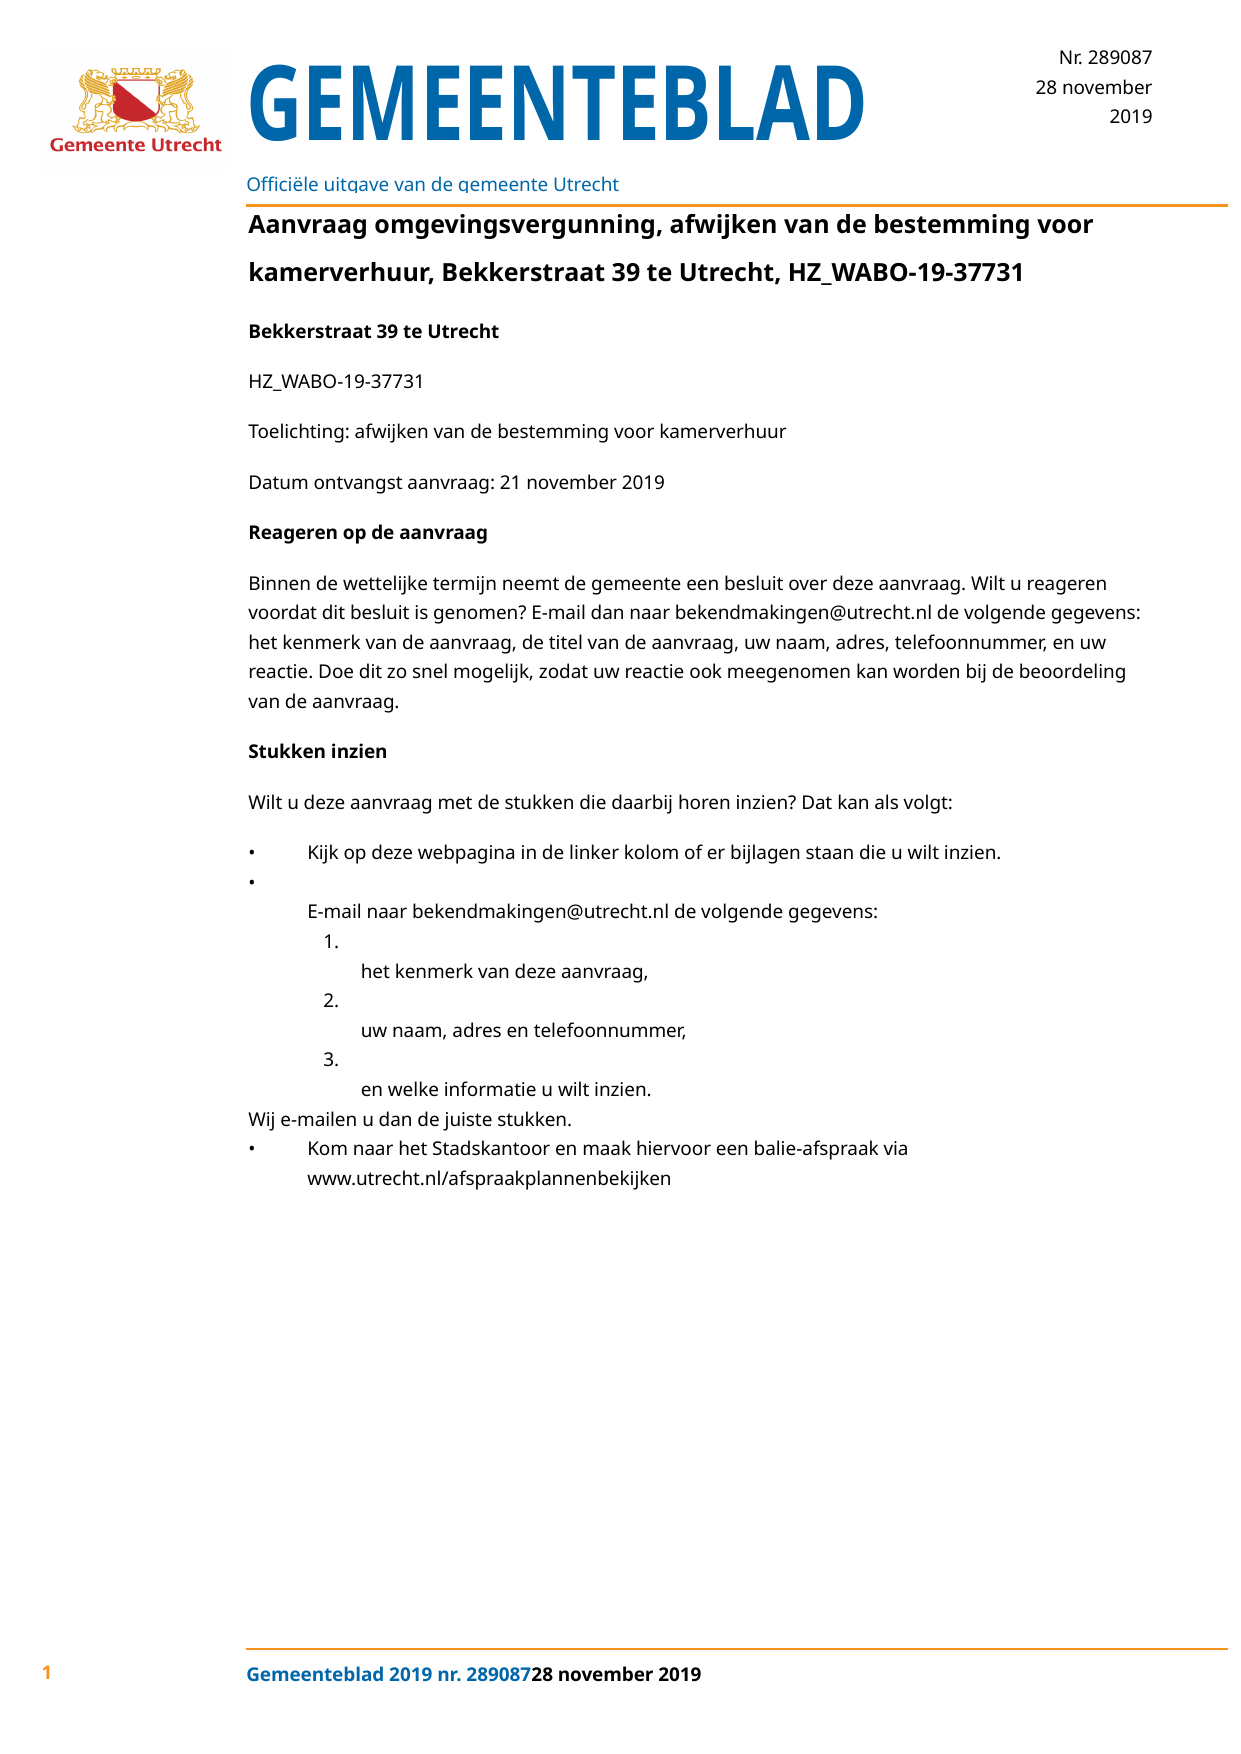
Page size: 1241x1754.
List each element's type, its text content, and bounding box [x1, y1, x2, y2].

text Binnen de wettelijke termijn neemt de gemeente een besluit over deze aanvraag. Wilt u reageren voordat dit besluit is genomen? E-mail dan naar bekendmakingen@utrecht.nl de volgende gegevens: het kenmerk van de aanvraag, de titel van de aanvraag, uw naam, adres, telefoonnummer, en uw reactie. Doe dit zo snel mogelijk, zodat uw reactie ook meegenomen kan worden bij de beoordeling van de aanvraag. [248, 570, 1152, 714]
text Datum ontvangst aanvraag: 21 november 2019 [248, 469, 1152, 495]
text Stukken inzien [248, 739, 1152, 764]
text Toelichting: afwijken van de bestemming voor kamerverhuur [248, 419, 1152, 444]
text Reageren op de aanvraag [248, 519, 1152, 545]
text Aanvraag omgevingsvergunning, afwijken van de bestemming voor kamerverhuur, Bekkerstraat 39 te Utrecht, HZ_WABO-19-37731 [248, 207, 1152, 288]
text Bekkerstraat 39 te Utrecht [248, 318, 1152, 344]
text HZ_WABO-19-37731 [248, 368, 1152, 394]
text Wij e-mailen u dan de juiste stukken. [248, 1106, 1152, 1132]
list E-mail naar bekendmakingen@utrecht.nl de volgende gegevens: [248, 899, 1152, 924]
list uw naam, adres en telefoonnummer, [323, 1017, 1152, 1043]
picture [41, 47, 231, 172]
list Kijk op deze webpagina in de linker kolom of er bijlagen staan die u wilt inzien. [248, 839, 1152, 865]
list Kom naar het Stadskantoor en maak hiervoor een balie-afspraak via www.utrecht.nl/afspraakplannenbekijken [248, 1135, 1152, 1191]
list het kenmerk van deze aanvraag, [323, 958, 1152, 984]
text Wilt u deze aanvraag met de stukken die daarbij horen inzien? Dat kan als volgt: [248, 789, 1152, 815]
list en welke informatie u wilt inzien. [323, 1076, 1152, 1102]
